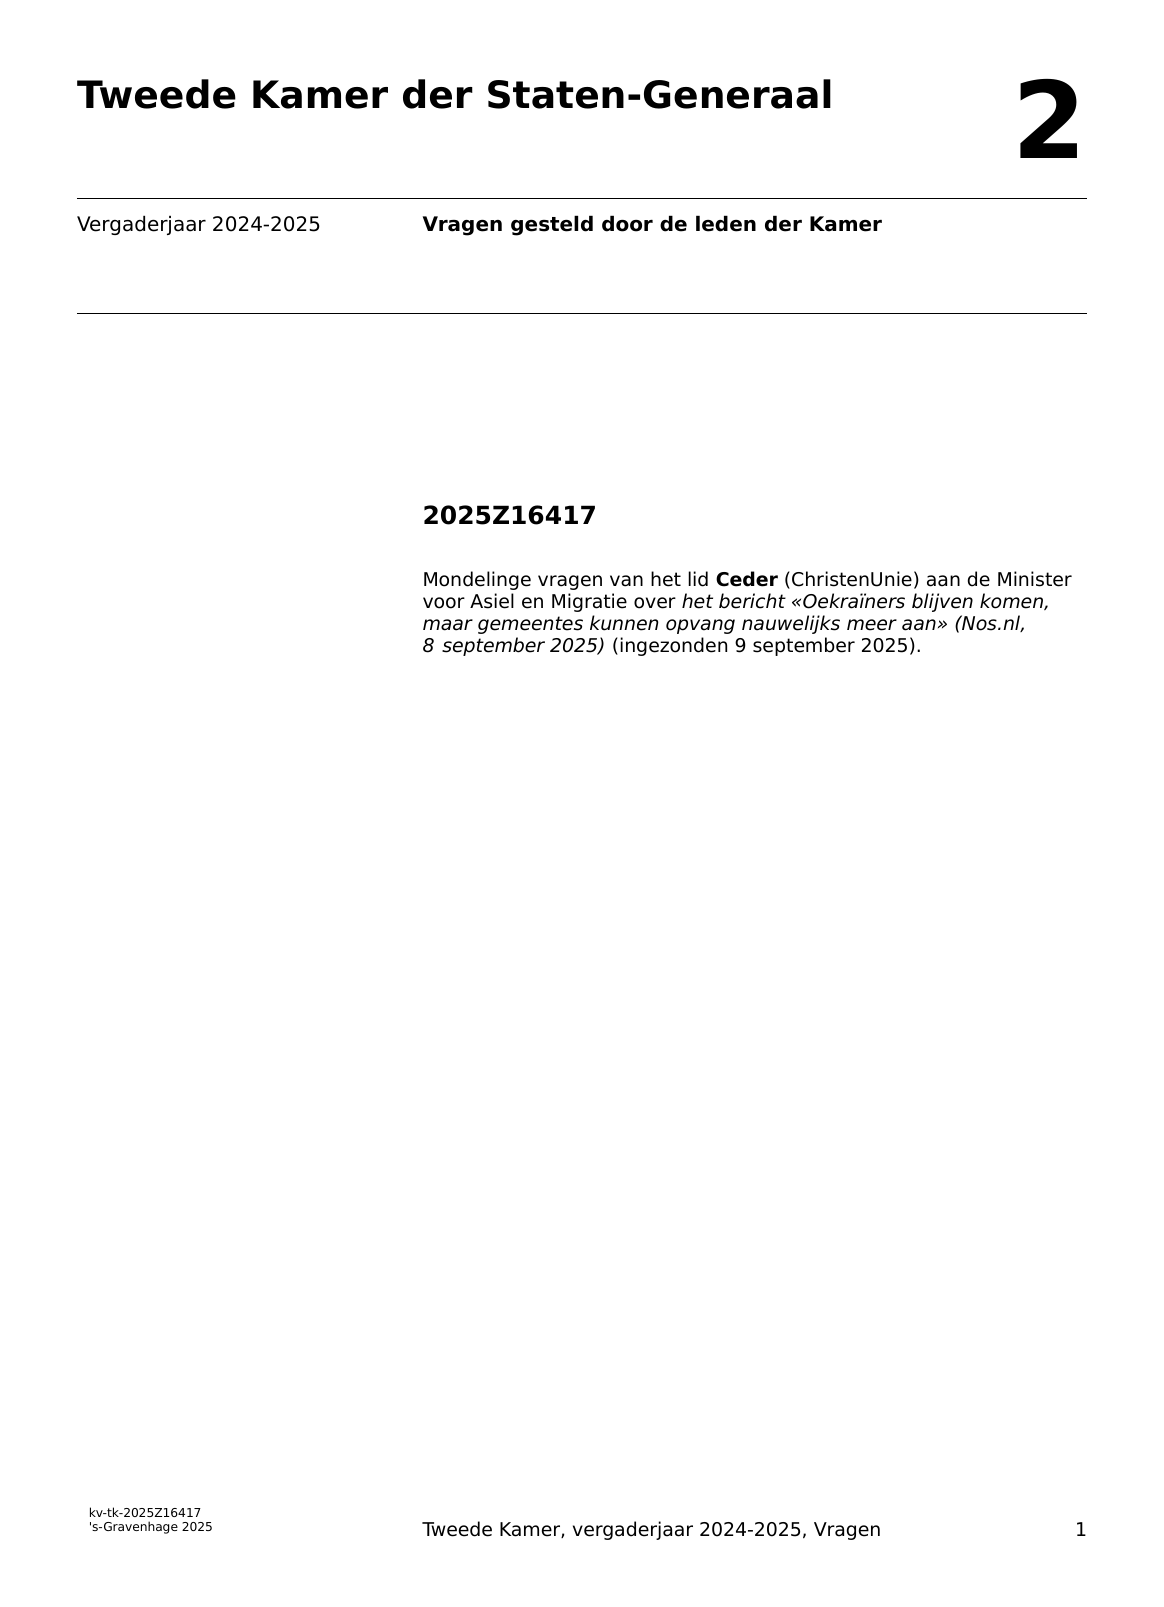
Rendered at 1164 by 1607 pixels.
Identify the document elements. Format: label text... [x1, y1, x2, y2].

table_cell Vergaderjaar 2024-2025 [77, 199, 422, 313]
table_header Tweede Kamer der Staten-Generaal [77, 59, 886, 198]
text kv-tk-2025Z16417 [88, 1506, 323, 1520]
table_header 2 [886, 59, 1087, 198]
text 's-Gravenhage 2025 [88, 1520, 323, 1534]
table_cell Vragen gesteld door de leden der Kamer [422, 199, 1087, 313]
text Mondelinge vragen van het lid Ceder (ChristenUnie) aan de Minister voor Asiel en Migratie over het bericht «Oekraïners blijven komen, maar gemeentes kunnen opvang nauwelijks meer aan» (Nos.nl, 8 september 2025) (ingezonden 9 september 2025). [422, 569, 1087, 657]
text 2025Z16417 [422, 501, 1087, 531]
